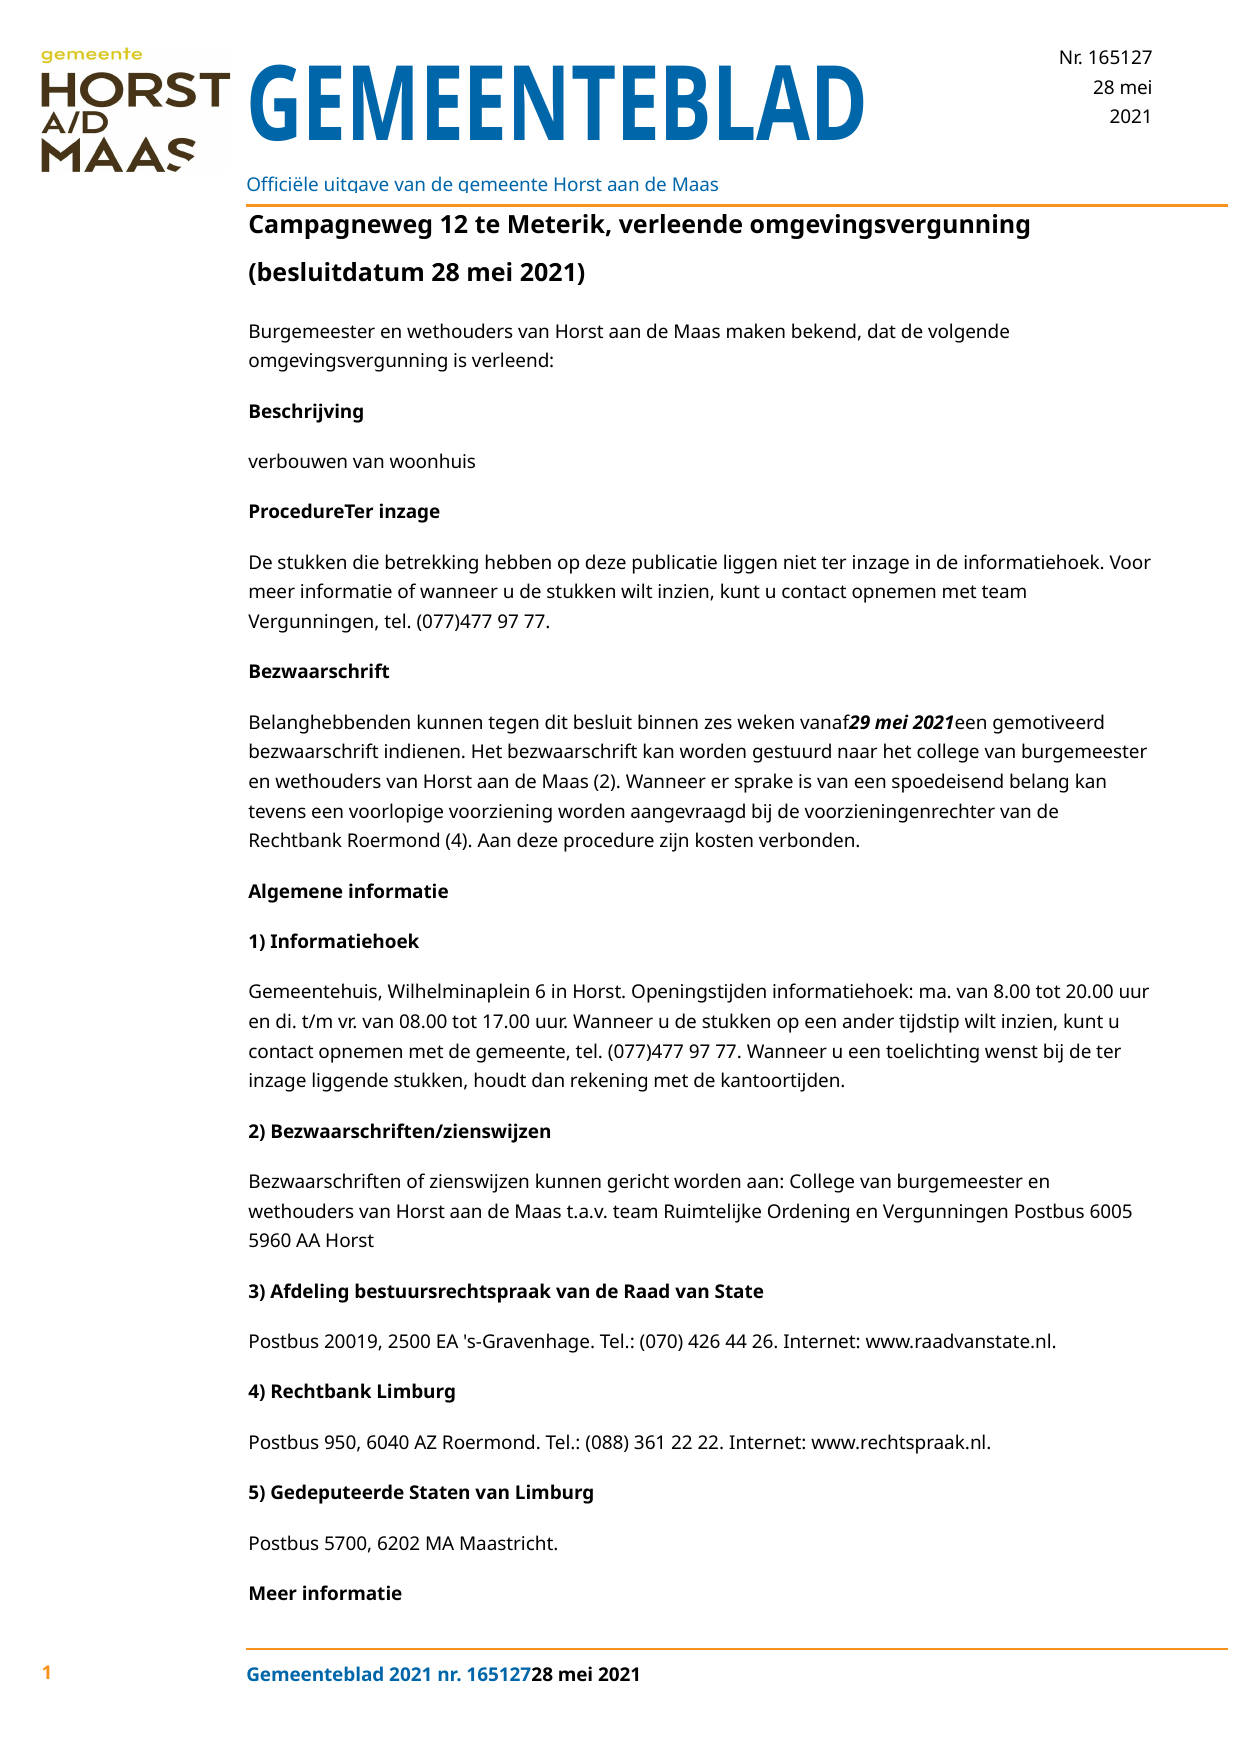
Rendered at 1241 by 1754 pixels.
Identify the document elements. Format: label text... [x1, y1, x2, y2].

text Campagneweg 12 te Meterik, verleende omgevingsvergunning (besluitdatum 28 mei 2021) [248, 207, 1152, 288]
text Gemeentehuis, Wilhelminaplein 6 in Horst. Openingstijden informatiehoek: ma. van 8.00 tot 20.00 uur en di. t/m vr. van 08.00 tot 17.00 uur. Wanneer u de stukken op een ander tijdstip wilt inzien, kunt u contact opnemen met de gemeente, tel. (077)477 97 77. Wanneer u een toelichting wenst bij de ter inzage liggende stukken, houdt dan rekening met de kantoortijden. [248, 979, 1152, 1093]
text Beschrijving [248, 398, 1152, 424]
picture [41, 47, 231, 172]
text Meer informatie [248, 1580, 1152, 1606]
text Postbus 950, 6040 AZ Roermond. Tel.: (088) 361 22 22. Internet: www.rechtspraak.nl. [248, 1429, 1152, 1455]
text Postbus 5700, 6202 MA Maastricht. [248, 1530, 1152, 1556]
text Bezwaarschriften of zienswijzen kunnen gericht worden aan: College van burgemeester en wethouders van Horst aan de Maas t.a.v. team Ruimtelijke Ordening en Vergunningen Postbus 6005 5960 AA Horst [248, 1168, 1152, 1253]
text 3) Afdeling bestuursrechtspraak van de Raad van State [248, 1278, 1152, 1304]
text Belanghebbenden kunnen tegen dit besluit binnen zes weken vanaf29 mei 2021een gemotiveerd bezwaarschrift indienen. Het bezwaarschrift kan worden gestuurd naar het college van burgemeester en wethouders van Horst aan de Maas (2). Wanneer er sprake is van een spoedeisend belang kan tevens een voorlopige voorziening worden aangevraagd bij de voorzieningenrechter van de Rechtbank Roermond (4). Aan deze procedure zijn kosten verbonden. [248, 709, 1152, 853]
text 2) Bezwaarschriften/zienswijzen [248, 1118, 1152, 1144]
text Bezwaarschrift [248, 659, 1152, 684]
text Algemene informatie [248, 878, 1152, 904]
text 1) Informatiehoek [248, 928, 1152, 954]
text 5) Gedeputeerde Staten van Limburg [248, 1479, 1152, 1505]
text 4) Rechtbank Limburg [248, 1379, 1152, 1404]
text verbouwen van woonhuis [248, 448, 1152, 474]
text De stukken die betrekking hebben op deze publicatie liggen niet ter inzage in de informatiehoek. Voor meer informatie of wanneer u de stukken wilt inzien, kunt u contact opnemen met team Vergunningen, tel. (077)477 97 77. [248, 549, 1152, 634]
text ProcedureTer inzage [248, 499, 1152, 524]
text Burgemeester en wethouders van Horst aan de Maas maken bekend, dat de volgende omgevingsvergunning is verleend: [248, 318, 1152, 373]
text Postbus 20019, 2500 EA 's-Gravenhage. Tel.: (070) 426 44 26. Internet: www.raadvanstate.nl. [248, 1328, 1152, 1354]
